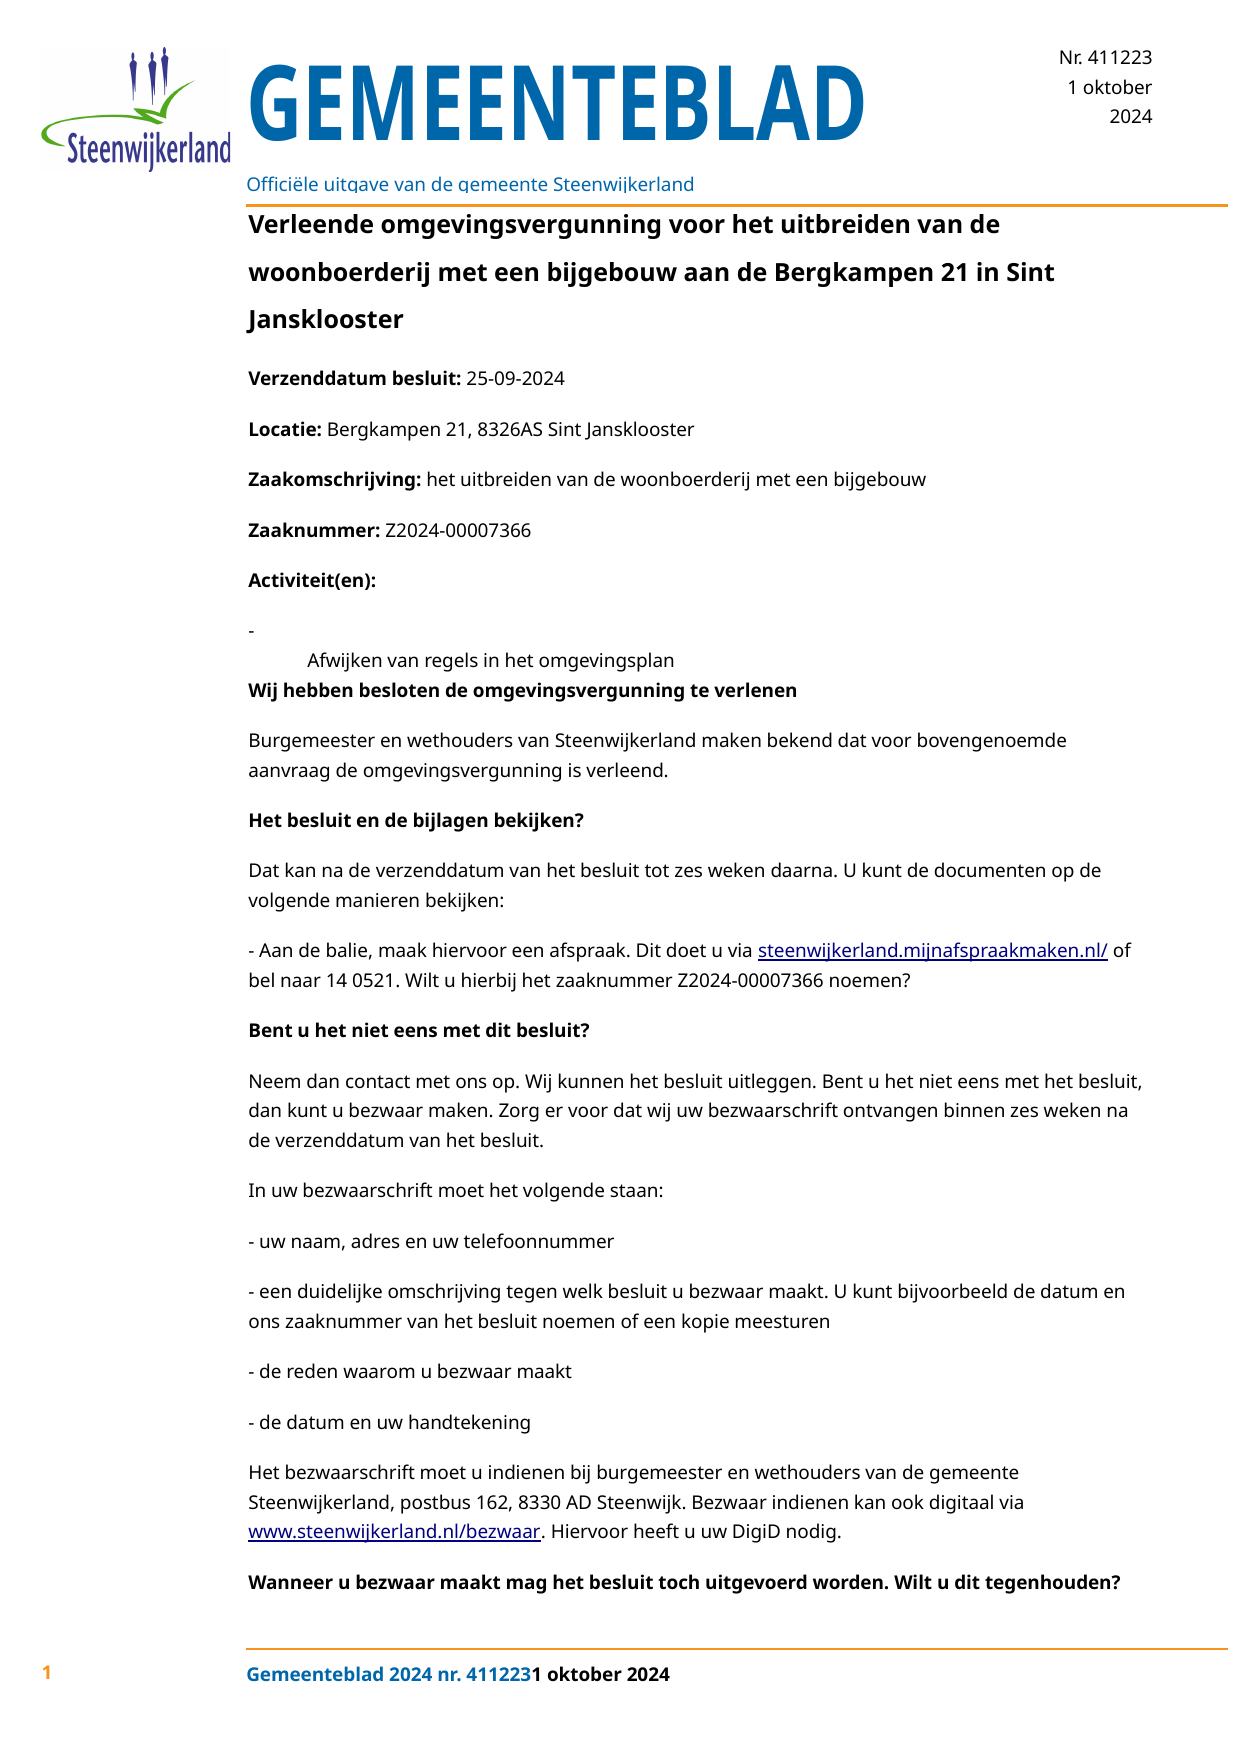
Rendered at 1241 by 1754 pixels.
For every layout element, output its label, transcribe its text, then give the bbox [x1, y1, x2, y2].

list Afwijken van regels in het omgevingsplan [248, 647, 1152, 673]
text - de reden waarom u bezwaar maakt [248, 1358, 1152, 1384]
text Wanneer u bezwaar maakt mag het besluit toch uitgevoerd worden. Wilt u dit tegenhouden? [248, 1569, 1152, 1594]
text - Aan de balie, maak hiervoor een afspraak. Dit doet u via steenwijkerland.mijnafspraakmaken.nl/ of bel naar 14 0521. Wilt u hierbij het zaaknummer Z2024-00007366 noemen? [248, 938, 1152, 993]
text - uw naam, adres en uw telefoonnummer [248, 1228, 1152, 1254]
text Wij hebben besloten de omgevingsvergunning te verlenen [248, 677, 1152, 702]
text - een duidelijke omschrijving tegen welk besluit u bezwaar maakt. U kunt bijvoorbeeld de datum en ons zaaknummer van het besluit noemen of een kopie meesturen [248, 1278, 1152, 1334]
text Dat kan na de verzenddatum van het besluit tot zes weken daarna. U kunt de documenten op de volgende manieren bekijken: [248, 858, 1152, 913]
text Verleende omgevingsvergunning voor het uitbreiden van de woonboerderij met een bijgebouw aan de Bergkampen 21 in Sint Jansklooster [248, 207, 1152, 336]
text Locatie: Bergkampen 21, 8326AS Sint Jansklooster [248, 416, 1152, 442]
picture [41, 47, 231, 172]
text Zaaknummer: Z2024-00007366 [248, 517, 1152, 542]
text Het besluit en de bijlagen bekijken? [248, 807, 1152, 833]
text Bent u het niet eens met dit besluit? [248, 1018, 1152, 1043]
text Verzenddatum besluit: 25-09-2024 [248, 366, 1152, 391]
text Neem dan contact met ons op. Wij kunnen het besluit uitleggen. Bent u het niet eens met het besluit, dan kunt u bezwaar maken. Zorg er voor dat wij uw bezwaarschrift ontvangen binnen zes weken na de verzenddatum van het besluit. [248, 1068, 1152, 1153]
text Zaakomschrijving: het uitbreiden van de woonboerderij met een bijgebouw [248, 466, 1152, 492]
text In uw bezwaarschrift moet het volgende staan: [248, 1178, 1152, 1203]
text Activiteit(en): [248, 567, 1152, 593]
text Burgemeester en wethouders van Steenwijkerland maken bekend dat voor bovengenoemde aanvraag de omgevingsvergunning is verleend. [248, 727, 1152, 782]
text Het bezwaarschrift moet u indienen bij burgemeester en wethouders van de gemeente Steenwijkerland, postbus 162, 8330 AD Steenwijk. Bezwaar indienen kan ook digitaal via www.steenwijkerland.nl/bezwaar. Hiervoor heeft u uw DigiD nodig. [248, 1459, 1152, 1544]
text - de datum en uw handtekening [248, 1409, 1152, 1434]
